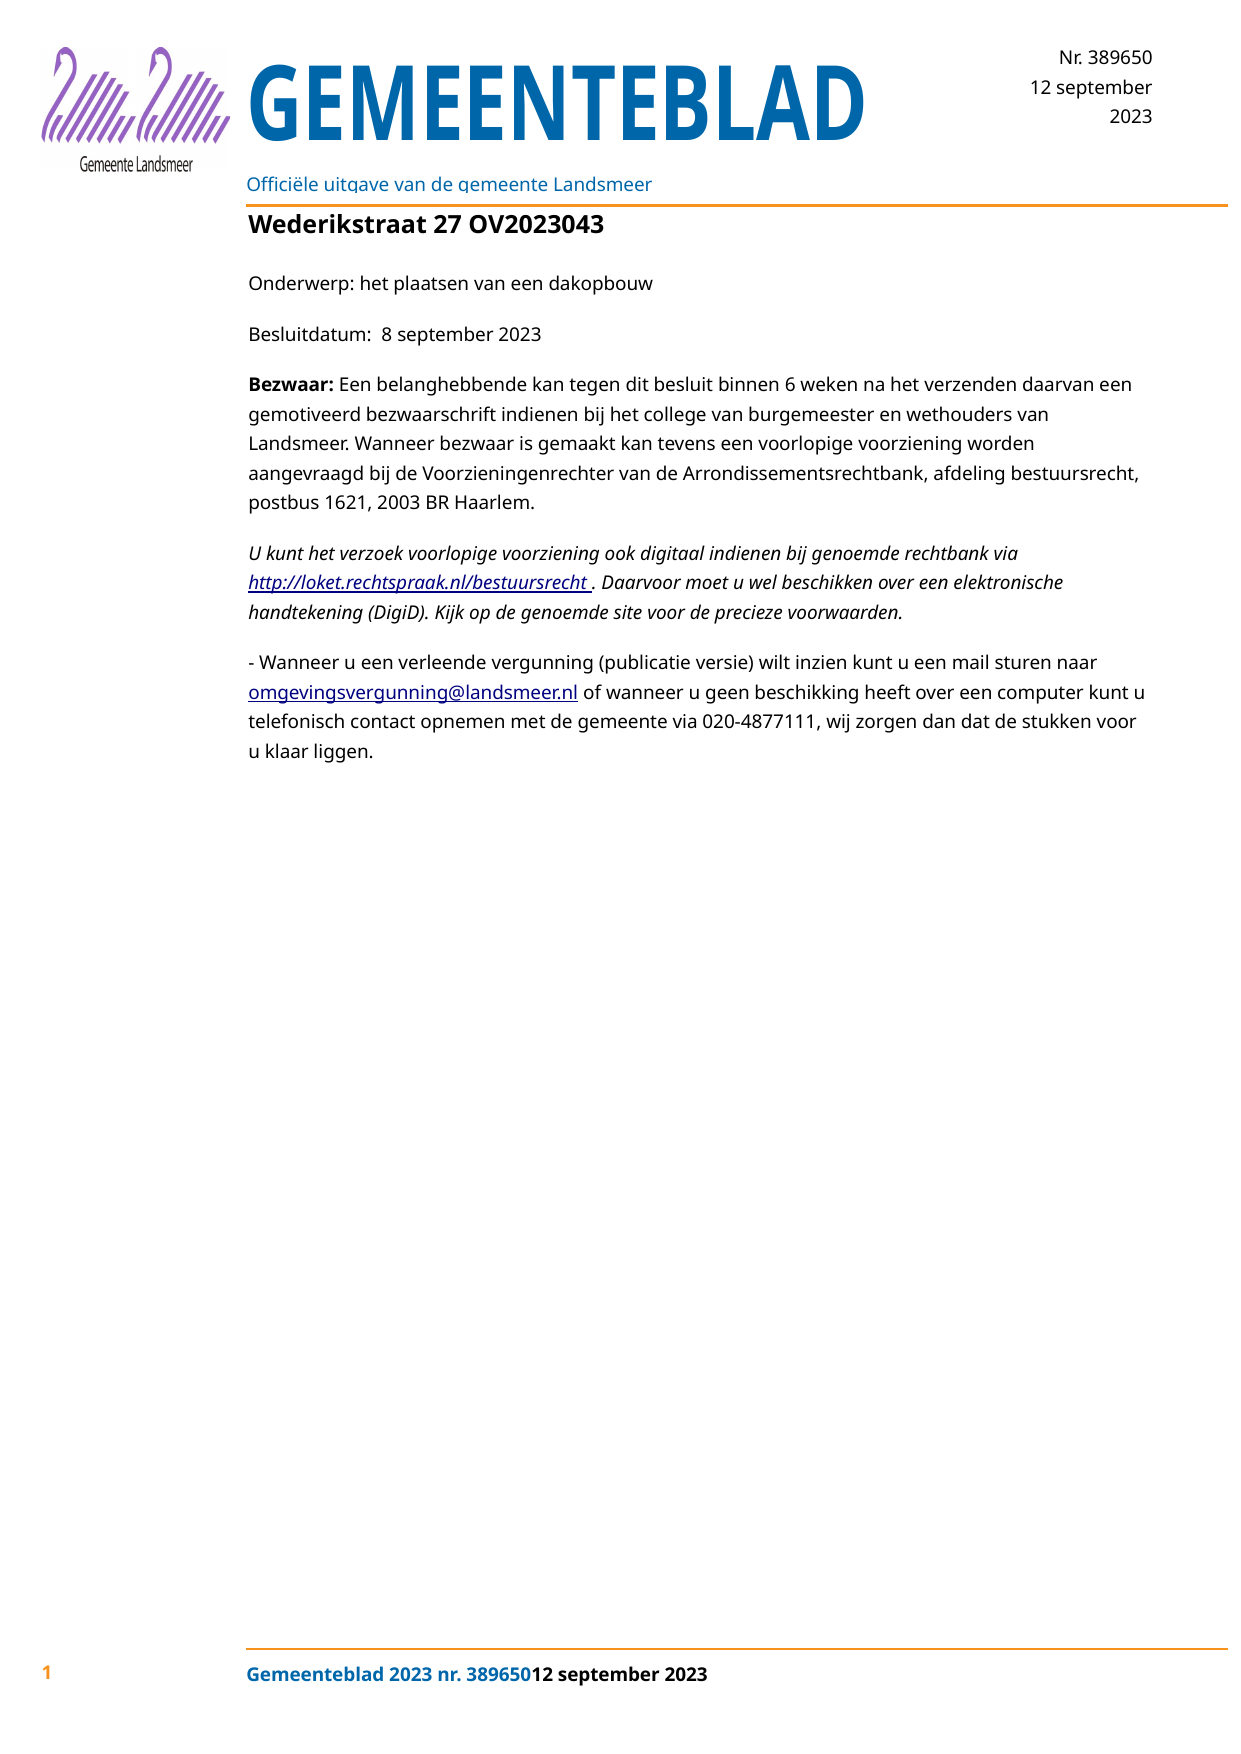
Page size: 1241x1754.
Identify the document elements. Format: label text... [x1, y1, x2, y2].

picture [41, 47, 231, 172]
text Onderwerp: het plaatsen van een dakopbouw [248, 270, 1152, 296]
text Bezwaar: Een belanghebbende kan tegen dit besluit binnen 6 weken na het verzenden daarvan een gemotiveerd bezwaarschrift indienen bij het college van burgemeester en wethouders van Landsmeer. Wanneer bezwaar is gemaakt kan tevens een voorlopige voorziening worden aangevraagd bij de Voorzieningenrechter van de Arrondissementsrechtbank, afdeling bestuursrecht, postbus 1621, 2003 BR Haarlem. [248, 371, 1152, 515]
text Wederikstraat 27 OV2023043 [248, 207, 1152, 241]
text - Wanneer u een verleende vergunning (publicatie versie) wilt inzien kunt u een mail sturen naar omgevingsvergunning@landsmeer.nl of wanneer u geen beschikking heeft over een computer kunt u telefonisch contact opnemen met de gemeente via 020-4877111, wij zorgen dan dat de stukken voor u klaar liggen. [248, 649, 1152, 764]
text Besluitdatum: 8 september 2023 [248, 321, 1152, 346]
text U kunt het verzoek voorlopige voorziening ook digitaal indienen bij genoemde rechtbank via http://loket.rechtspraak.nl/bestuursrecht . Daarvoor moet u wel beschikken over een elektronische handtekening (DigiD). Kijk op de genoemde site voor de precieze voorwaarden. [248, 540, 1152, 625]
